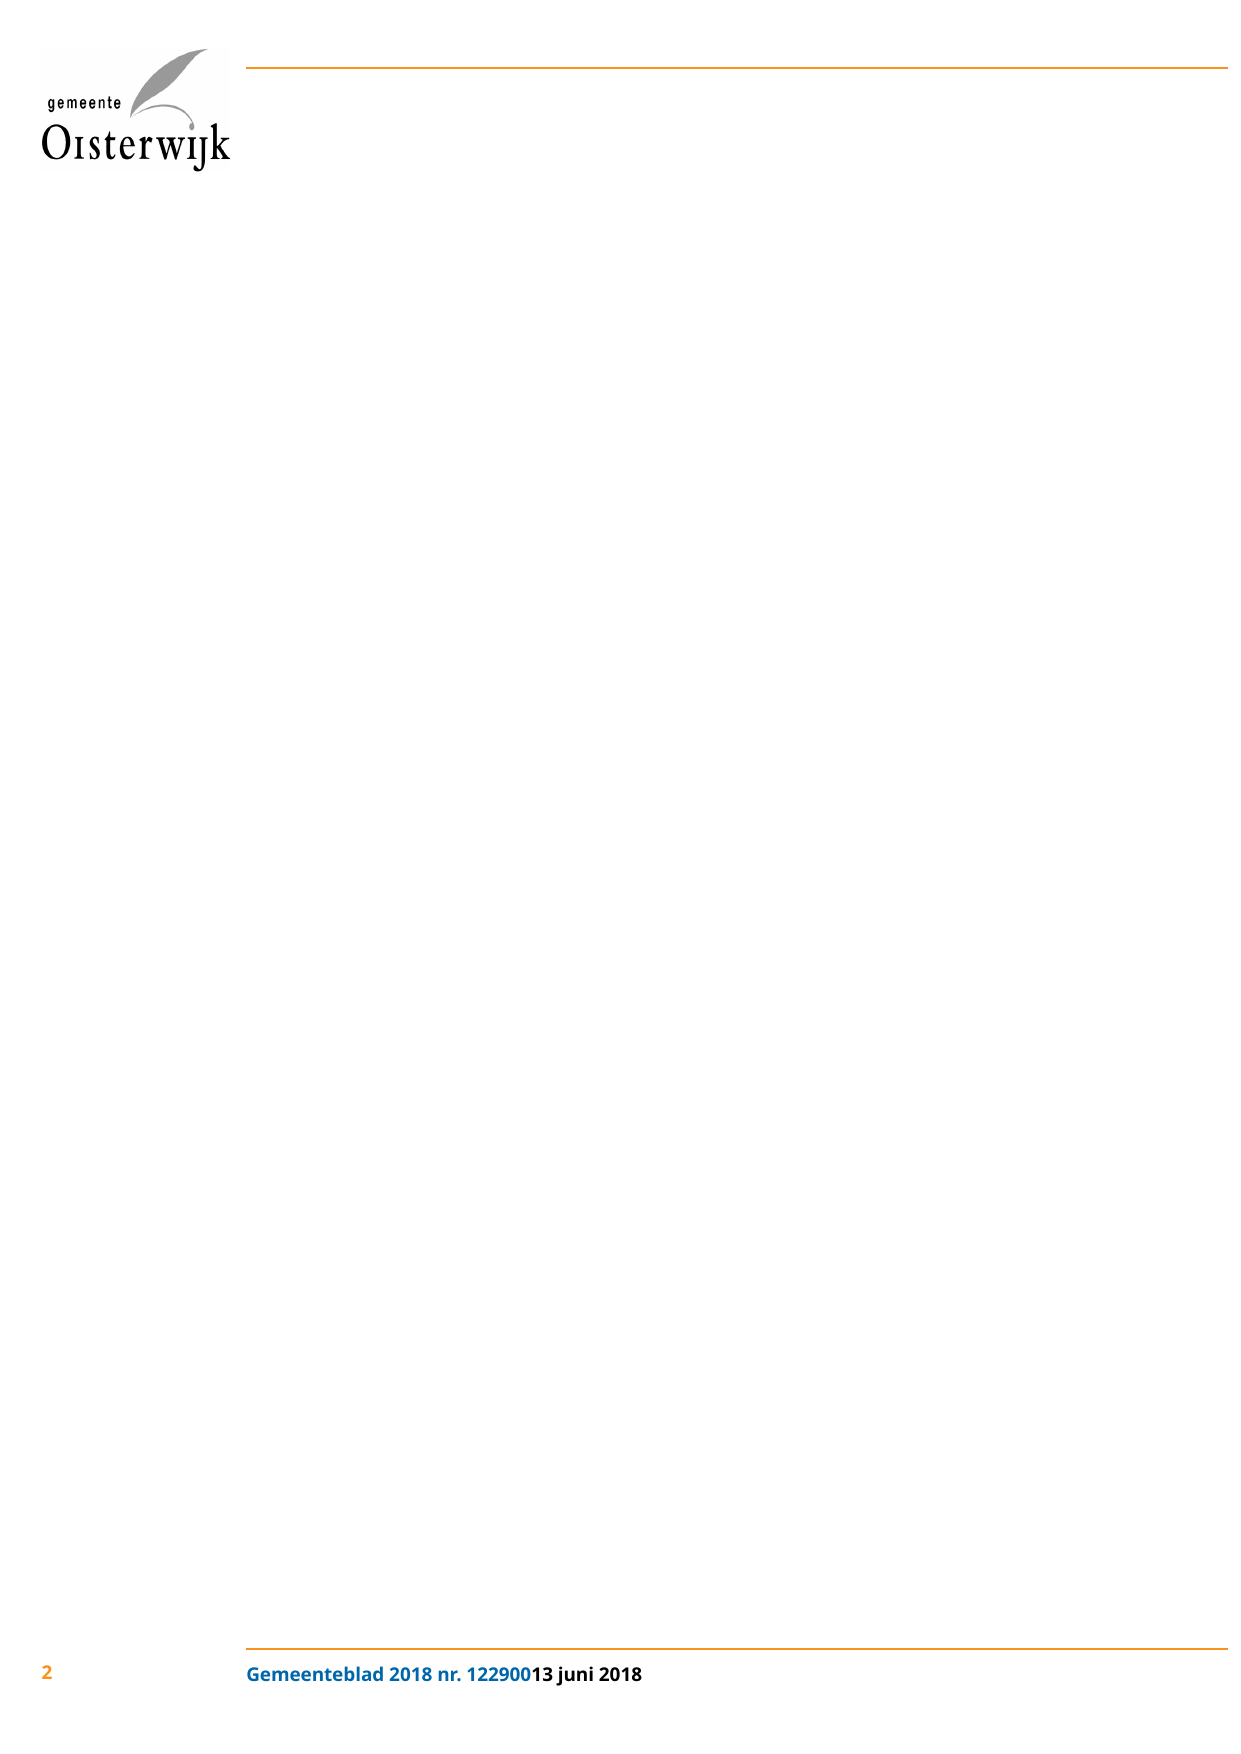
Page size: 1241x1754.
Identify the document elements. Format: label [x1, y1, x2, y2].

picture [41, 47, 231, 172]
